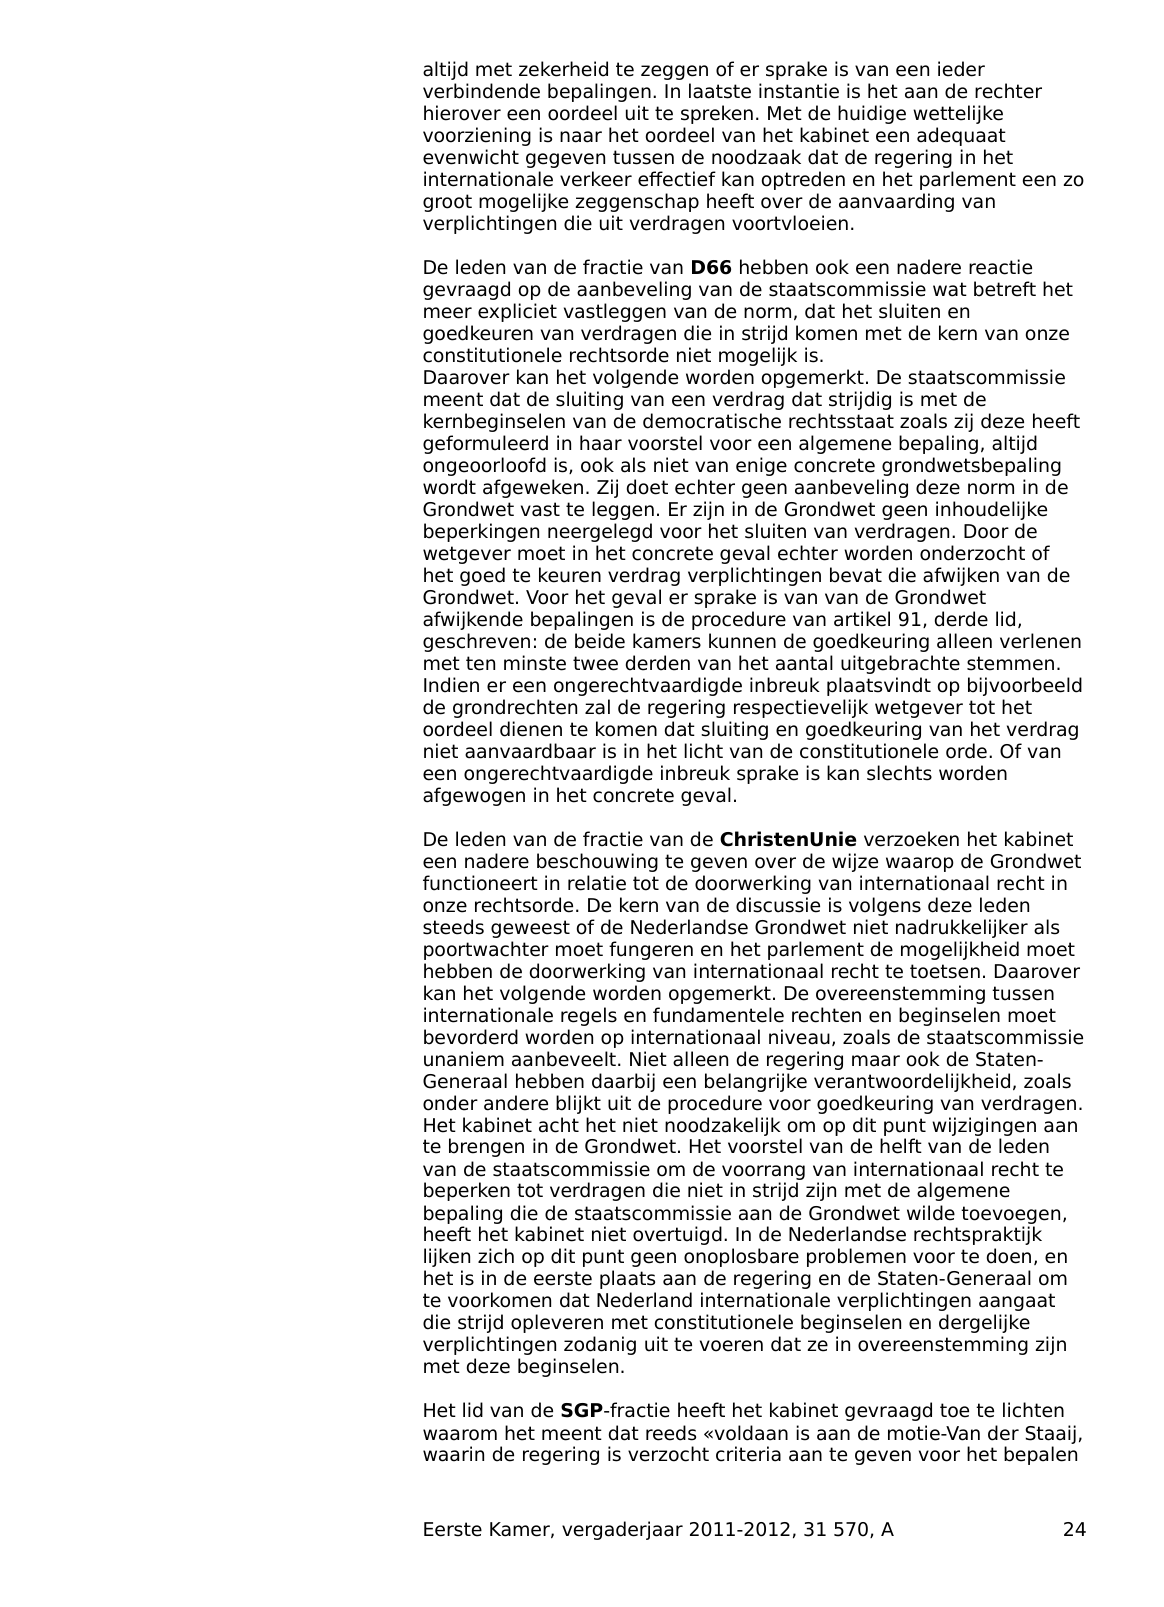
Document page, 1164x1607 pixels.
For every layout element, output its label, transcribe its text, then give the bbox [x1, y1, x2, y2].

text De leden van de fractie van de ChristenUnie verzoeken het kabinet een nadere beschouwing te geven over de wijze waarop de Grondwet functioneert in relatie tot de doorwerking van internationaal recht in onze rechtsorde. De kern van de discussie is volgens deze leden steeds geweest of de Nederlandse Grondwet niet nadrukkelijker als poortwachter moet fungeren en het parlement de mogelijkheid moet hebben de doorwerking van internationaal recht te toetsen. Daarover kan het volgende worden opgemerkt. De overeenstemming tussen internationale regels en fundamentele rechten en beginselen moet bevorderd worden op internationaal niveau, zoals de staatscommissie unaniem aanbeveelt. Niet alleen de regering maar ook de Staten-Generaal hebben daarbij een belangrijke verantwoordelijkheid, zoals onder andere blijkt uit de procedure voor goedkeuring van verdragen. Het kabinet acht het niet noodzakelijk om op dit punt wijzigingen aan te brengen in de Grondwet. Het voorstel van de helft van de leden van de staatscommissie om de voorrang van internationaal recht te beperken tot verdragen die niet in strijd zijn met de algemene bepaling die de staatscommissie aan de Grondwet wilde toevoegen, heeft het kabinet niet overtuigd. In de Nederlandse rechtspraktijk lijken zich op dit punt geen onoplosbare problemen voor te doen, en het is in de eerste plaats aan de regering en de Staten-Generaal om te voorkomen dat Nederland internationale verplichtingen aangaat die strijd opleveren met constitutionele beginselen en dergelijke verplichtingen zodanig uit te voeren dat ze in overeenstemming zijn met deze beginselen. [422, 829, 1087, 1378]
text altijd met zekerheid te zeggen of er sprake is van een ieder verbindende bepalingen. In laatste instantie is het aan de rechter hierover een oordeel uit te spreken. Met de huidige wettelijke voorziening is naar het oordeel van het kabinet een adequaat evenwicht gegeven tussen de noodzaak dat de regering in het internationale verkeer effectief kan optreden en het parlement een zo groot mogelijke zeggenschap heeft over de aanvaarding van verplichtingen die uit verdragen voortvloeien. [422, 59, 1087, 235]
text Daarover kan het volgende worden opgemerkt. De staatscommissie meent dat de sluiting van een verdrag dat strijdig is met de kernbeginselen van de democratische rechtsstaat zoals zij deze heeft geformuleerd in haar voorstel voor een algemene bepaling, altijd ongeoorloofd is, ook als niet van enige concrete grondwetsbepaling wordt afgeweken. Zij doet echter geen aanbeveling deze norm in de Grondwet vast te leggen. Er zijn in de Grondwet geen inhoudelijke beperkingen neergelegd voor het sluiten van verdragen. Door de wetgever moet in het concrete geval echter worden onderzocht of het goed te keuren verdrag verplichtingen bevat die afwijken van de Grondwet. Voor het geval er sprake is van van de Grondwet afwijkende bepalingen is de procedure van artikel 91, derde lid, geschreven: de beide kamers kunnen de goedkeuring alleen verlenen met ten minste twee derden van het aantal uitgebrachte stemmen. Indien er een ongerechtvaardigde inbreuk plaatsvindt op bijvoorbeeld de grondrechten zal de regering respectievelijk wetgever tot het oordeel dienen te komen dat sluiting en goedkeuring van het verdrag niet aanvaardbaar is in het licht van de constitutionele orde. Of van een ongerechtvaardigde inbreuk sprake is kan slechts worden afgewogen in het concrete geval. [422, 367, 1087, 807]
text De leden van de fractie van D66 hebben ook een nadere reactie gevraagd op de aanbeveling van de staatscommissie wat betreft het meer expliciet vastleggen van de norm, dat het sluiten en goedkeuren van verdragen die in strijd komen met de kern van onze constitutionele rechtsorde niet mogelijk is. [422, 257, 1087, 367]
text Het lid van de SGP-fractie heeft het kabinet gevraagd toe te lichten waarom het meent dat reeds «voldaan is aan de motie-Van der Staaij, waarin de regering is verzocht criteria aan te geven voor het bepalen [422, 1400, 1087, 1466]
